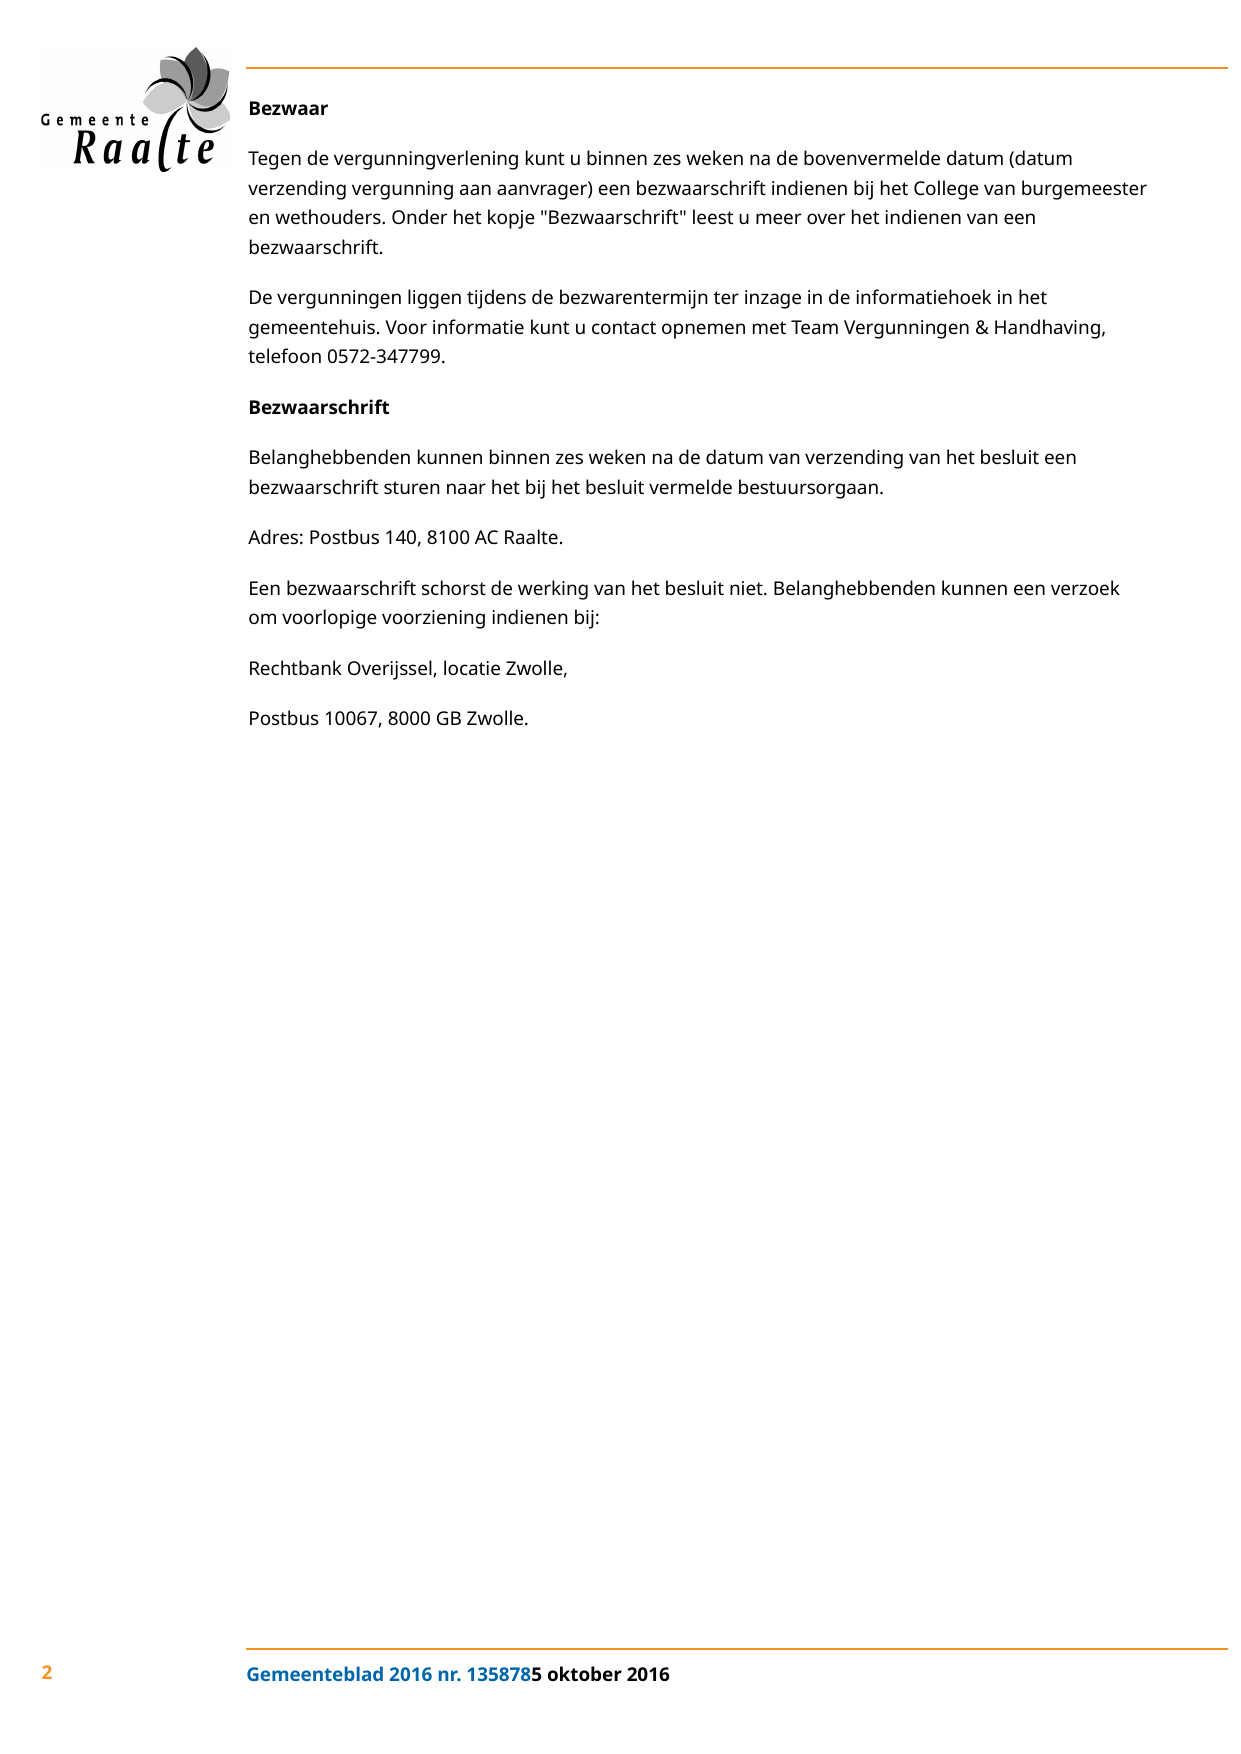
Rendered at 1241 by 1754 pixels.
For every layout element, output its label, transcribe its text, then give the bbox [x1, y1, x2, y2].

text Rechtbank Overijssel, locatie Zwolle, [248, 655, 1152, 681]
text De vergunningen liggen tijdens de bezwarentermijn ter inzage in de informatiehoek in het gemeentehuis. Voor informatie kunt u contact opnemen met Team Vergunningen & Handhaving, telefoon 0572-347799. [248, 284, 1152, 369]
text Een bezwaarschrift schorst de werking van het besluit niet. Belanghebbenden kunnen een verzoek om voorlopige voorziening indienen bij: [248, 575, 1152, 630]
text Postbus 10067, 8000 GB Zwolle. [248, 705, 1152, 731]
text Belanghebbenden kunnen binnen zes weken na de datum van verzending van het besluit een bezwaarschrift sturen naar het bij het besluit vermelde bestuursorgaan. [248, 444, 1152, 500]
text Bezwaarschrift [248, 394, 1152, 420]
picture [41, 47, 231, 172]
text Tegen de vergunningverlening kunt u binnen zes weken na de bovenvermelde datum (datum verzending vergunning aan aanvrager) een bezwaarschrift indienen bij het College van burgemeester en wethouders. Onder het kopje "Bezwaarschrift" leest u meer over het indienen van een bezwaarschrift. [248, 145, 1152, 260]
text Bezwaar [248, 95, 1152, 121]
text Adres: Postbus 140, 8100 AC Raalte. [248, 524, 1152, 550]
